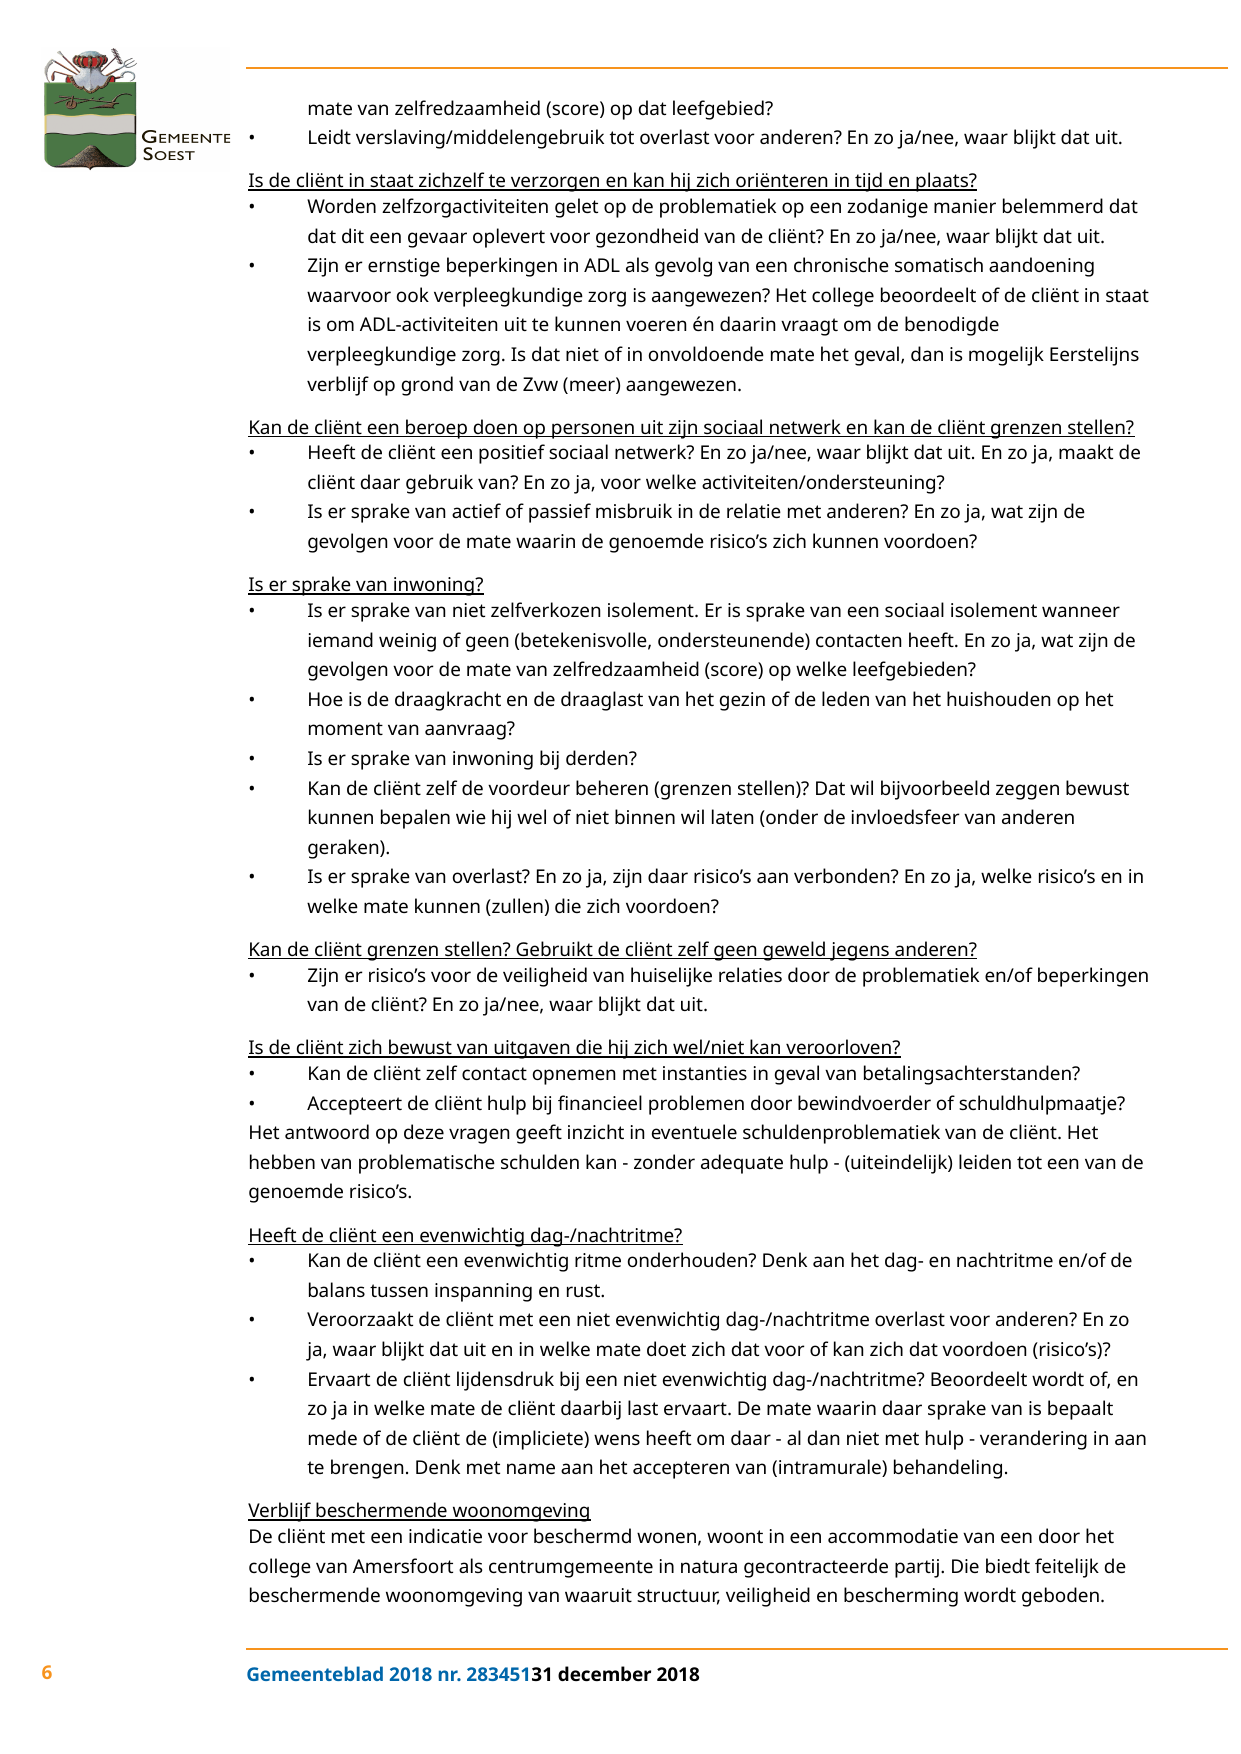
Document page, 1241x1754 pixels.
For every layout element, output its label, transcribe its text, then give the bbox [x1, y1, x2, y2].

list Kan de cliënt zelf de voordeur beheren (grenzen stellen)? Dat wil bijvoorbeeld zeggen bewust kunnen bepalen wie hij wel of niet binnen wil laten (onder de invloedsfeer van anderen geraken). [248, 775, 1152, 859]
text Is er sprake van inwoning? [248, 571, 1152, 597]
text De cliënt met een indicatie voor beschermd wonen, woont in een accommodatie van een door het college van Amersfoort als centrumgemeente in natura gecontracteerde partij. Die biedt feitelijk de beschermende woonomgeving van waaruit structuur, veiligheid en bescherming wordt geboden. [248, 1523, 1152, 1608]
list mate van zelfredzaamheid (score) op dat leefgebied? [248, 95, 1152, 121]
list Zijn er ernstige beperkingen in ADL als gevolg van een chronische somatisch aandoening waarvoor ook verpleegkundige zorg is aangewezen? Het college beoordeelt of de cliënt in staat is om ADL-activiteiten uit te kunnen voeren én daarin vraagt om de benodigde verpleegkundige zorg. Is dat niet of in onvoldoende mate het geval, dan is mogelijk Eerstelijns verblijf op grond van de Zvw (meer) aangewezen. [248, 252, 1152, 396]
picture [41, 47, 231, 172]
list Leidt verslaving/middelengebruik tot overlast voor anderen? En zo ja/nee, waar blijkt dat uit. [248, 124, 1152, 150]
text Heeft de cliënt een evenwichtig dag-/nachtritme? [248, 1222, 1152, 1247]
text Kan de cliënt een beroep doen op personen uit zijn sociaal netwerk en kan de cliënt grenzen stellen? [248, 414, 1152, 439]
list Zijn er risico’s voor de veiligheid van huiselijke relaties door de problematiek en/of beperkingen van de cliënt? En zo ja/nee, waar blijkt dat uit. [248, 962, 1152, 1017]
text Het antwoord op deze vragen geeft inzicht in eventuele schuldenproblematiek van de cliënt. Het hebben van problematische schulden kan - zonder adequate hulp - (uiteindelijk) leiden tot een van de genoemde risico’s. [248, 1119, 1152, 1204]
text Is de cliënt in staat zichzelf te verzorgen en kan hij zich oriënteren in tijd en plaats? [248, 167, 1152, 193]
list Is er sprake van overlast? En zo ja, zijn daar risico’s aan verbonden? En zo ja, welke risico’s en in welke mate kunnen (zullen) die zich voordoen? [248, 863, 1152, 919]
text Verblijf beschermende woonomgeving [248, 1498, 1152, 1523]
list Accepteert de cliënt hulp bij financieel problemen door bewindvoerder of schuldhulpmaatje? [248, 1090, 1152, 1116]
list Is er sprake van niet zelfverkozen isolement. Er is sprake van een sociaal isolement wanneer iemand weinig of geen (betekenisvolle, ondersteunende) contacten heeft. En zo ja, wat zijn de gevolgen voor de mate van zelfredzaamheid (score) op welke leefgebieden? [248, 597, 1152, 682]
list Veroorzaakt de cliënt met een niet evenwichtig dag-/nachtritme overlast voor anderen? En zo ja, waar blijkt dat uit en in welke mate doet zich dat voor of kan zich dat voordoen (risico’s)? [248, 1307, 1152, 1362]
list Kan de cliënt zelf contact opnemen met instanties in geval van betalingsachterstanden? [248, 1060, 1152, 1086]
list Ervaart de cliënt lijdensdruk bij een niet evenwichtig dag-/nachtritme? Beoordeelt wordt of, en zo ja in welke mate de cliënt daarbij last ervaart. De mate waarin daar sprake van is bepaalt mede of de cliënt de (impliciete) wens heeft om daar - al dan niet met hulp - verandering in aan te brengen. Denk met name aan het accepteren van (intramurale) behandeling. [248, 1366, 1152, 1480]
text Is de cliënt zich bewust van uitgaven die hij zich wel/niet kan veroorloven? [248, 1034, 1152, 1060]
list Is er sprake van actief of passief misbruik in de relatie met anderen? En zo ja, wat zijn de gevolgen voor de mate waarin de genoemde risico’s zich kunnen voordoen? [248, 499, 1152, 554]
list Is er sprake van inwoning bij derden? [248, 745, 1152, 771]
list Kan de cliënt een evenwichtig ritme onderhouden? Denk aan het dag- en nachtritme en/of de balans tussen inspanning en rust. [248, 1247, 1152, 1303]
text Kan de cliënt grenzen stellen? Gebruikt de cliënt zelf geen geweld jegens anderen? [248, 936, 1152, 962]
list Hoe is de draagkracht en de draaglast van het gezin of de leden van het huishouden op het moment van aanvraag? [248, 686, 1152, 741]
list Heeft de cliënt een positief sociaal netwerk? En zo ja/nee, waar blijkt dat uit. En zo ja, maakt de cliënt daar gebruik van? En zo ja, voor welke activiteiten/ondersteuning? [248, 439, 1152, 495]
list Worden zelfzorgactiviteiten gelet op de problematiek op een zodanige manier belemmerd dat dat dit een gevaar oplevert voor gezondheid van de cliënt? En zo ja/nee, waar blijkt dat uit. [248, 193, 1152, 248]
